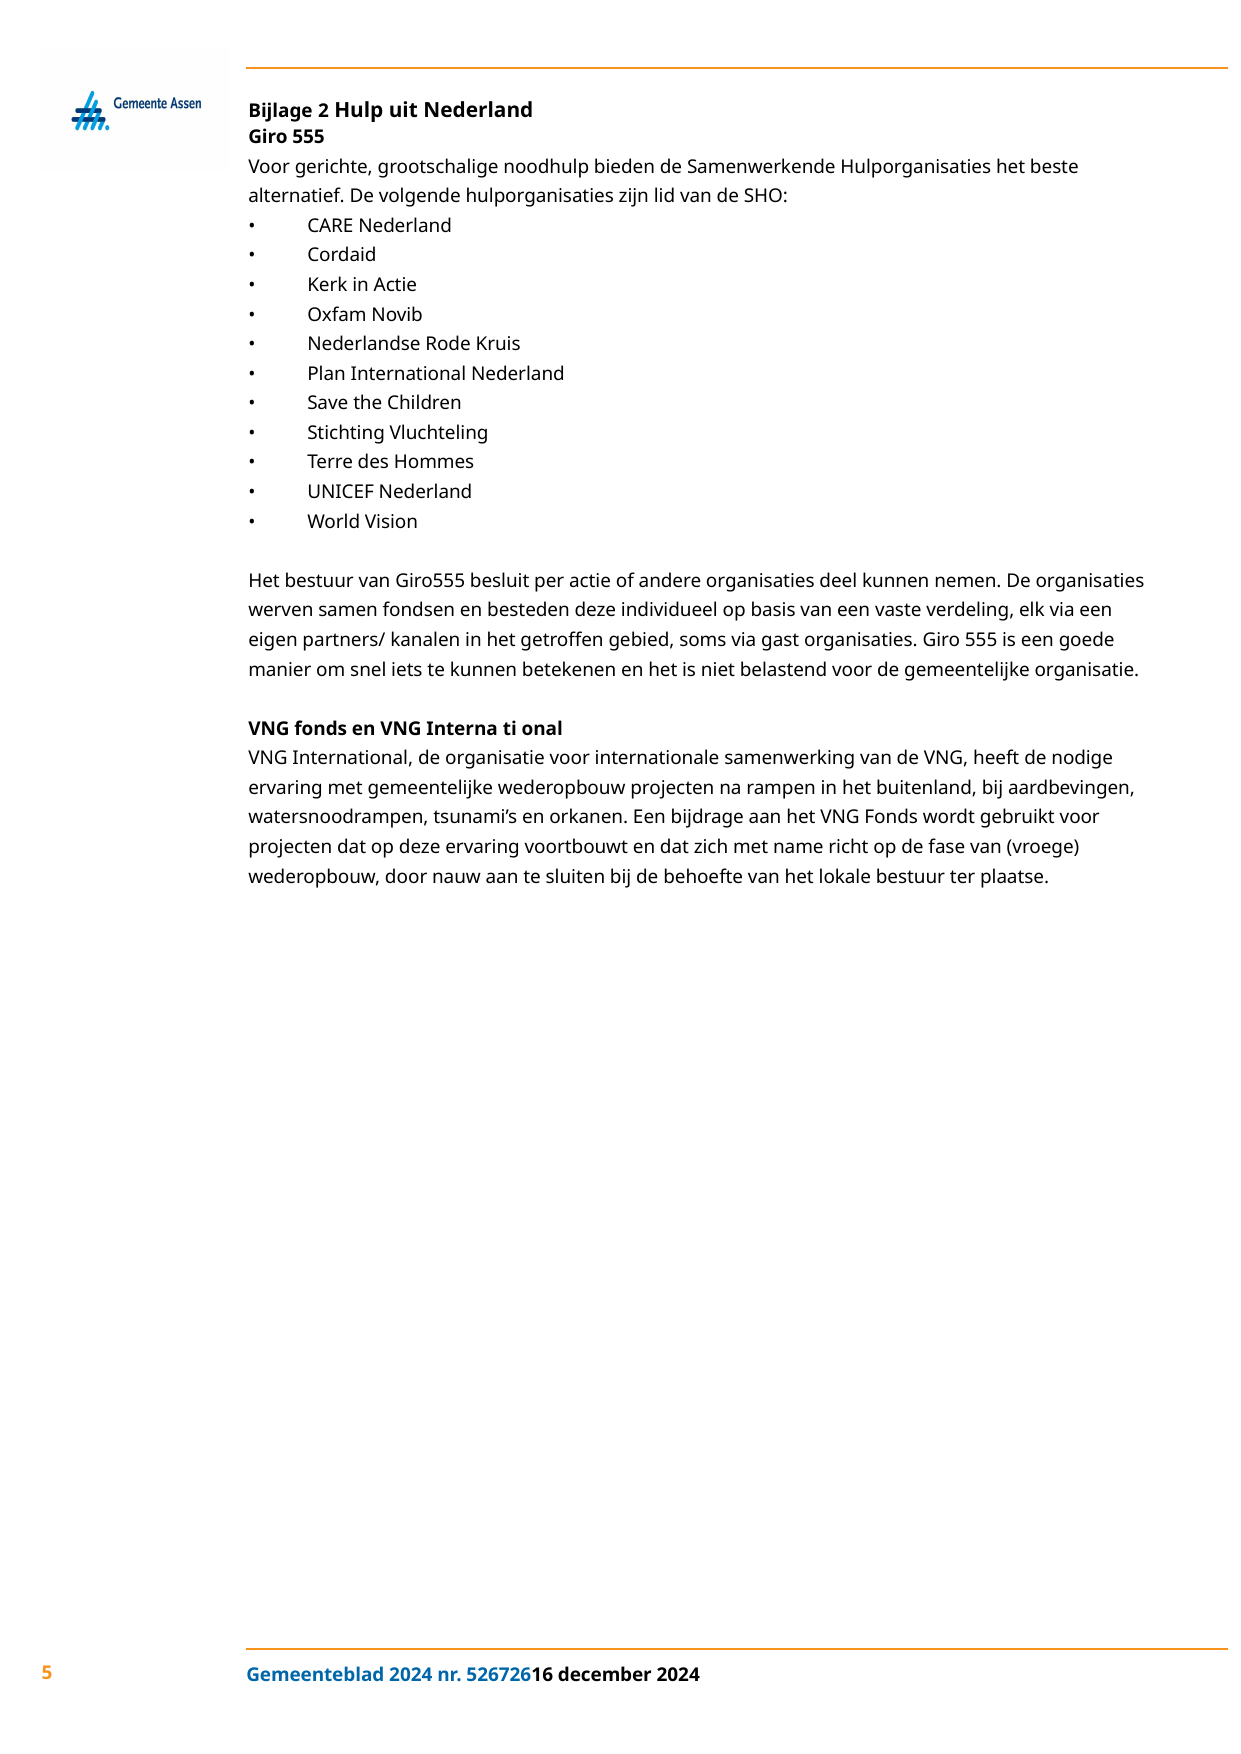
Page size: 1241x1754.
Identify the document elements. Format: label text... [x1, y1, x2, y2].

list Nederlandse Rode Kruis [248, 330, 1152, 356]
picture [41, 47, 231, 172]
list Cordaid [248, 242, 1152, 267]
text Giro 555 [248, 123, 1152, 149]
list CARE Nederland [248, 212, 1152, 238]
list Kerk in Actie [248, 271, 1152, 297]
list Terre des Hommes [248, 449, 1152, 474]
text Bijlage 2 Hulp uit Nederland [248, 95, 1152, 123]
text Voor gerichte, grootschalige noodhulp bieden de Samenwerkende Hulporganisaties het beste alternatief. De volgende hulporganisaties zijn lid van de SHO: [248, 153, 1152, 208]
list World Vision [248, 508, 1152, 534]
list Oxfam Novib [248, 301, 1152, 327]
list UNICEF Nederland [248, 478, 1152, 504]
text Het bestuur van Giro555 besluit per actie of andere organisaties deel kunnen nemen. De organisaties werven samen fondsen en besteden deze individueel op basis van een vaste verdeling, elk via een eigen partners/ kanalen in het getroffen gebied, soms via gast organisaties. Giro 555 is een goede manier om snel iets te kunnen betekenen en het is niet belastend voor de gemeentelijke organisatie. [248, 567, 1152, 682]
list Save the Children [248, 389, 1152, 415]
text VNG fonds en VNG Interna ti onal [248, 715, 1152, 741]
text VNG International, de organisatie voor internationale samenwerking van de VNG, heeft de nodige ervaring met gemeentelijke wederopbouw projecten na rampen in het buitenland, bij aardbevingen, watersnoodrampen, tsunami’s en orkanen. Een bijdrage aan het VNG Fonds wordt gebruikt voor projecten dat op deze ervaring voortbouwt en dat zich met name richt op de fase van (vroege) wederopbouw, door nauw aan te sluiten bij de behoefte van het lokale bestuur ter plaatse. [248, 744, 1152, 889]
list Stichting Vluchteling [248, 419, 1152, 445]
list Plan International Nederland [248, 360, 1152, 386]
